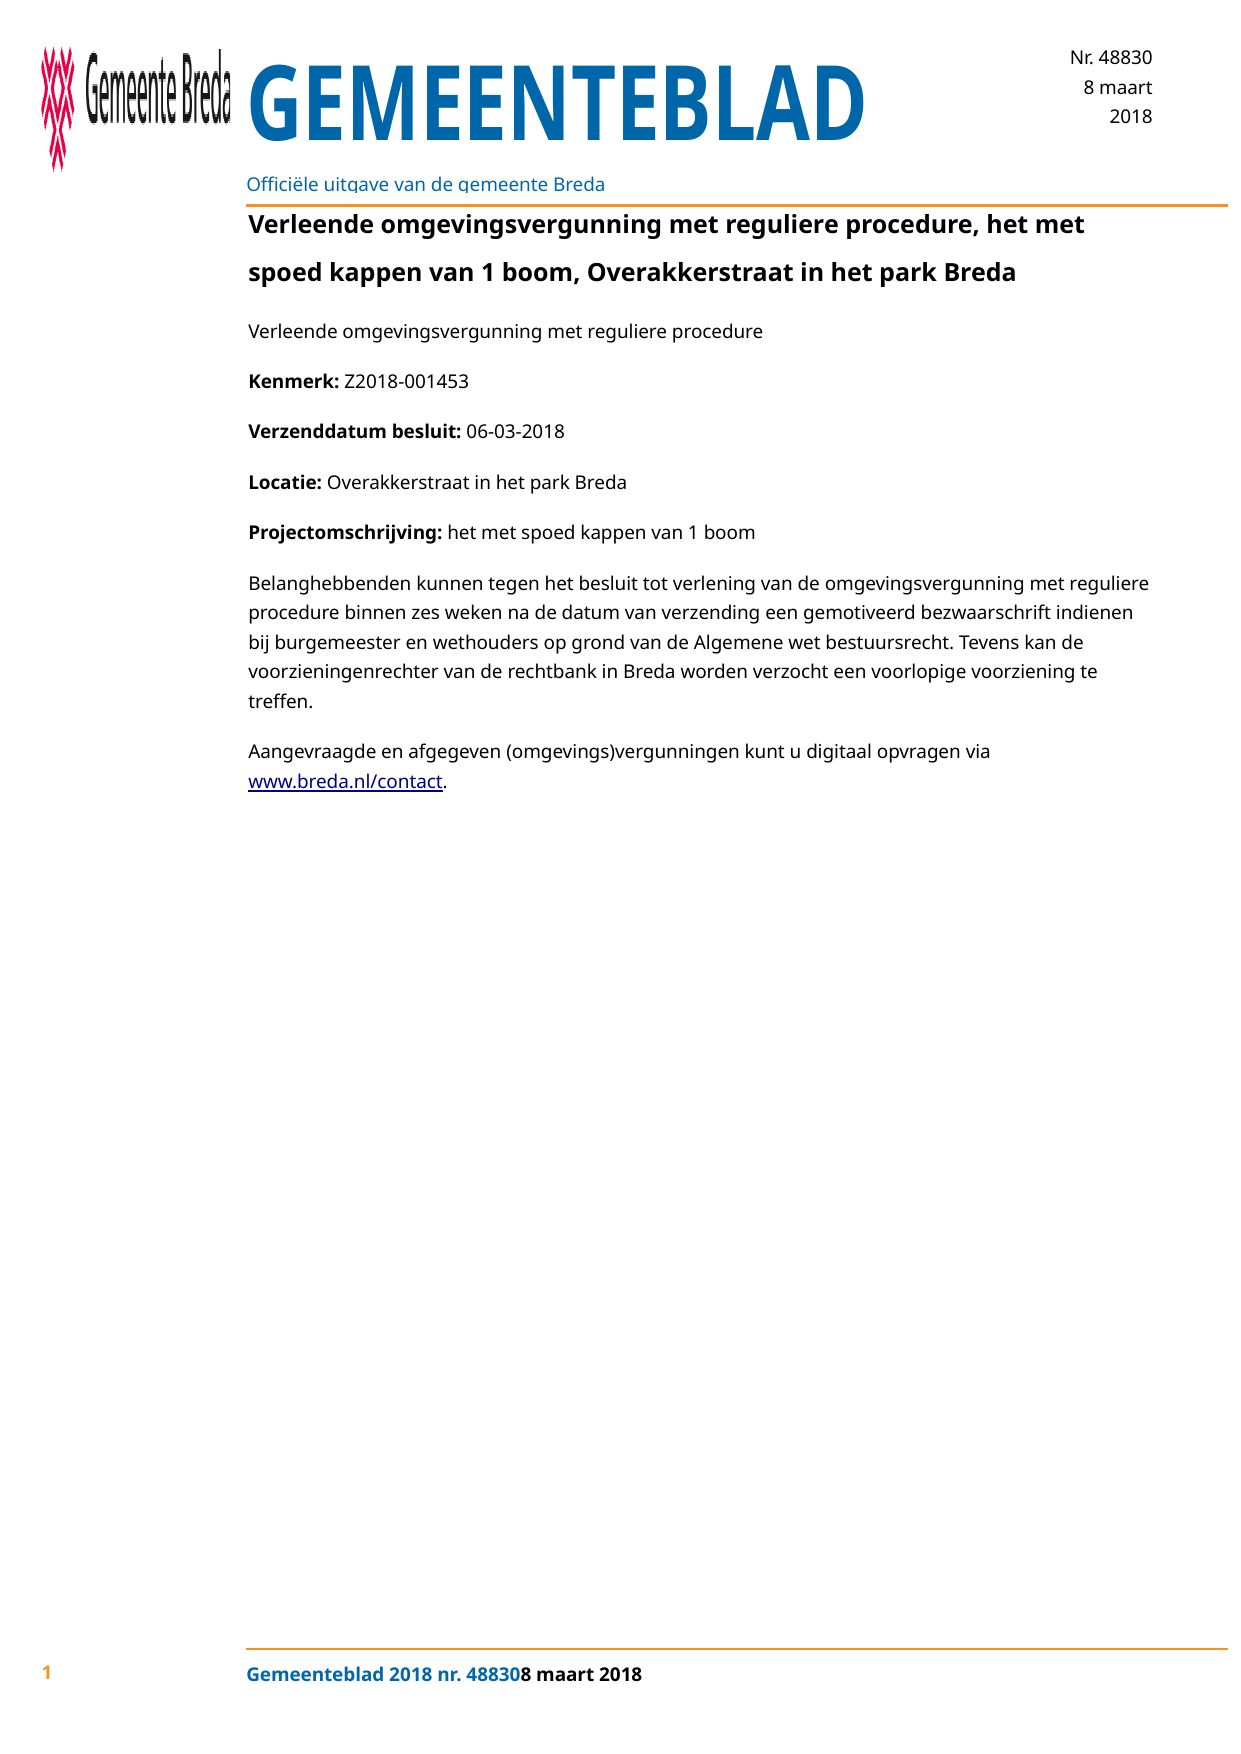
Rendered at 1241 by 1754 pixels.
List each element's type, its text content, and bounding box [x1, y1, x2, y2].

text Kenmerk: Z2018-001453 [248, 368, 1152, 394]
text Aangevraagde en afgegeven (omgevings)vergunningen kunt u digitaal opvragen via www.breda.nl/contact. [248, 739, 1152, 794]
text Verleende omgevingsvergunning met reguliere procedure, het met spoed kappen van 1 boom, Overakkerstraat in het park Breda [248, 207, 1152, 288]
text Verzenddatum besluit: 06-03-2018 [248, 419, 1152, 444]
text Projectomschrijving: het met spoed kappen van 1 boom [248, 519, 1152, 545]
text Locatie: Overakkerstraat in het park Breda [248, 469, 1152, 495]
text Verleende omgevingsvergunning met reguliere procedure [248, 318, 1152, 344]
text Belanghebbenden kunnen tegen het besluit tot verlening van de omgevingsvergunning met reguliere procedure binnen zes weken na de datum van verzending een gemotiveerd bezwaarschrift indienen bij burgemeester en wethouders op grond van de Algemene wet bestuursrecht. Tevens kan de voorzieningenrechter van de rechtbank in Breda worden verzocht een voorlopige voorziening te treffen. [248, 570, 1152, 714]
picture [41, 47, 231, 172]
